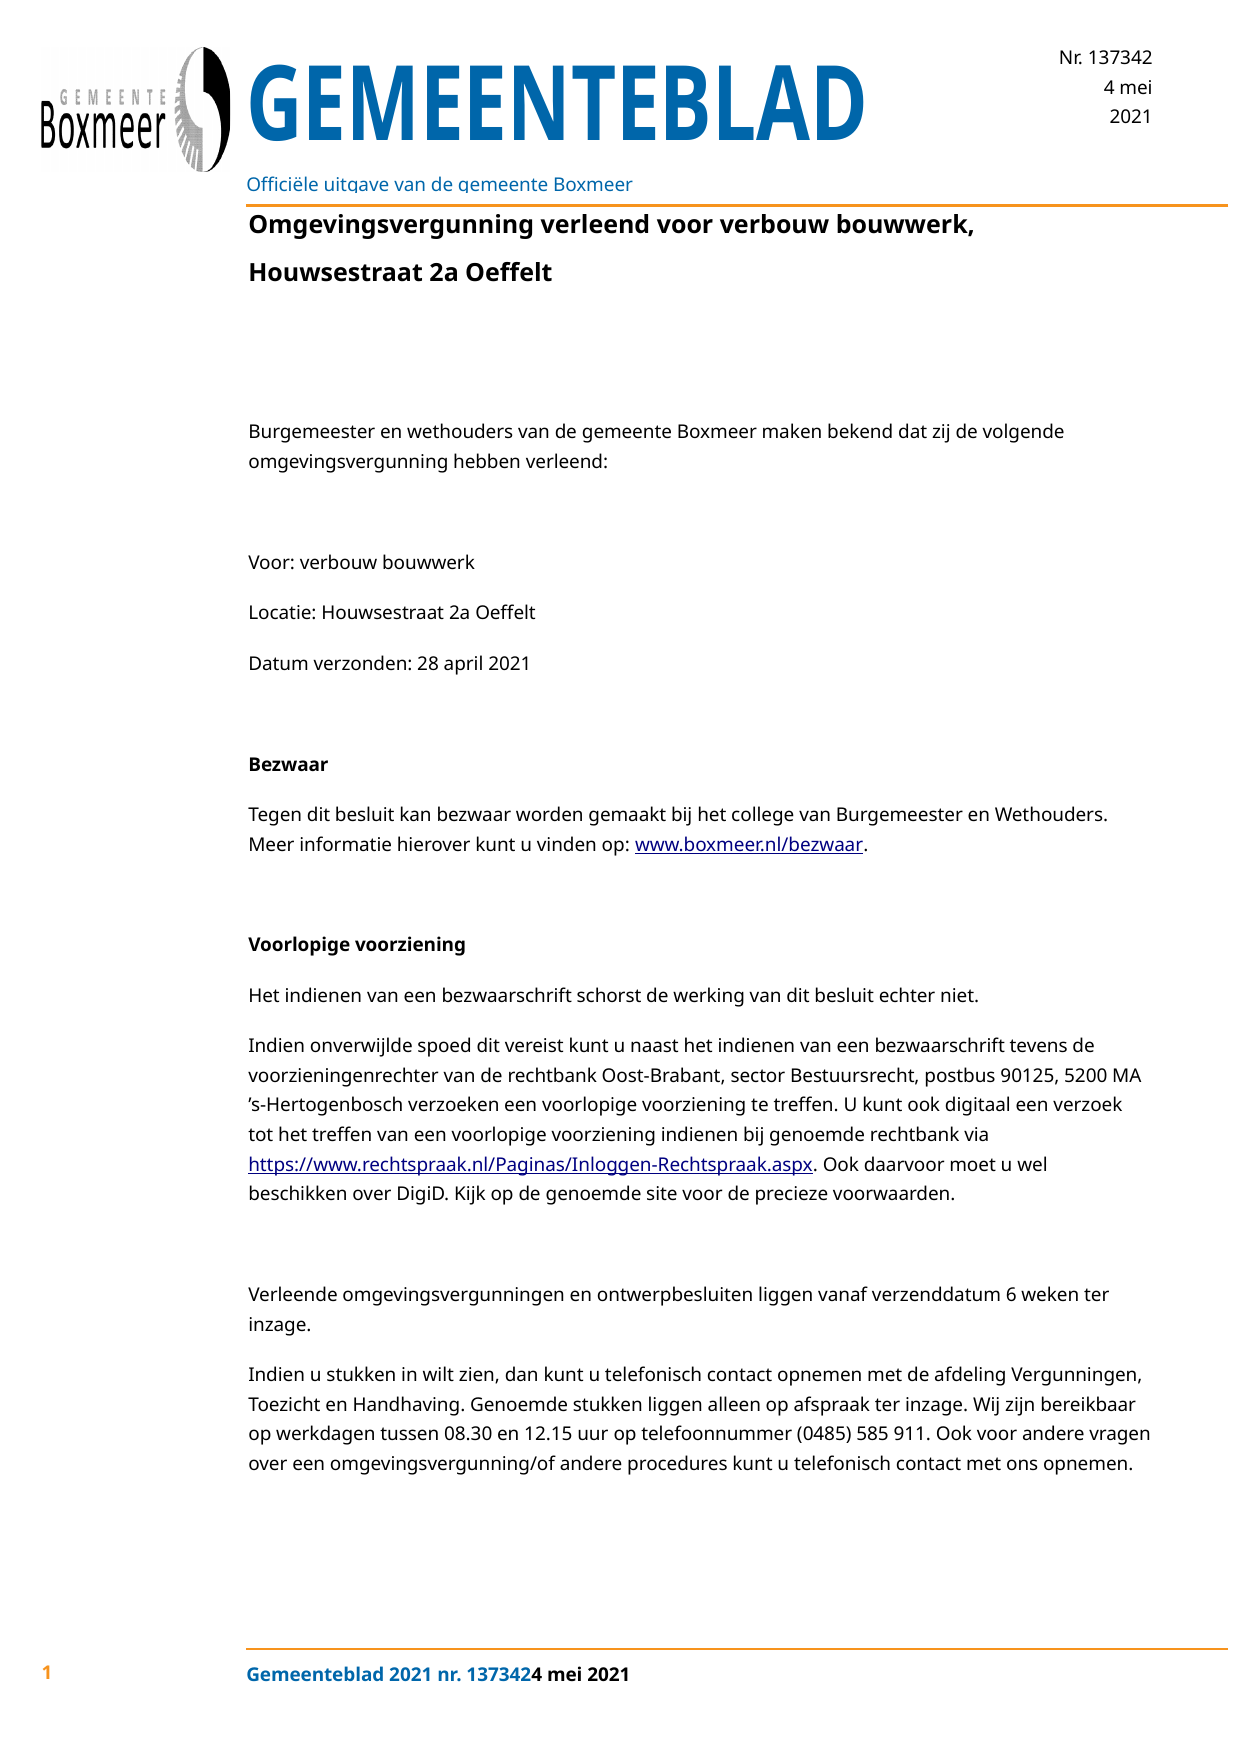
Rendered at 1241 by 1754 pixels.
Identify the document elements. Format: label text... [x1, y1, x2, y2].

text Bezwaar [248, 751, 1152, 777]
text Voor: verbouw bouwwerk [248, 549, 1152, 575]
text Burgemeester en wethouders van de gemeente Boxmeer maken bekend dat zij de volgende omgevingsvergunning hebben verleend: [248, 419, 1152, 474]
text Verleende omgevingsvergunningen en ontwerpbesluiten liggen vanaf verzenddatum 6 weken ter inzage. [248, 1281, 1152, 1337]
text Voorlopige voorziening [248, 932, 1152, 957]
text Locatie: Houwsestraat 2a Oeffelt [248, 599, 1152, 625]
text Datum verzonden: 28 april 2021 [248, 650, 1152, 676]
text Het indienen van een bezwaarschrift schorst de werking van dit besluit echter niet. [248, 982, 1152, 1008]
text Indien u stukken in wilt zien, dan kunt u telefonisch contact opnemen met de afdeling Vergunningen, Toezicht en Handhaving. Genoemde stukken liggen alleen op afspraak ter inzage. Wij zijn bereikbaar op werkdagen tussen 08.30 en 12.15 uur op telefoonnummer (0485) 585 911. Ook voor andere vragen over een omgevingsvergunning/of andere procedures kunt u telefonisch contact met ons opnemen. [248, 1361, 1152, 1476]
text Tegen dit besluit kan bezwaar worden gemaakt bij het college van Burgemeester en Wethouders. Meer informatie hierover kunt u vinden op: www.boxmeer.nl/bezwaar. [248, 801, 1152, 857]
text Omgevingsvergunning verleend voor verbouw bouwwerk, Houwsestraat 2a Oeffelt [248, 207, 1152, 288]
text Indien onverwijlde spoed dit vereist kunt u naast het indienen van een bezwaarschrift tevens de voorzieningenrechter van de rechtbank Oost-Brabant, sector Bestuursrecht, postbus 90125, 5200 MA ’s-Hertogenbosch verzoeken een voorlopige voorziening te treffen. U kunt ook digitaal een verzoek tot het treffen van een voorlopige voorziening indienen bij genoemde rechtbank via https://www.rechtspraak.nl/Paginas/Inloggen-Rechtspraak.aspx. Ook daarvoor moet u wel beschikken over DigiD. Kijk op de genoemde site voor de precieze voorwaarden. [248, 1032, 1152, 1206]
picture [41, 47, 231, 172]
